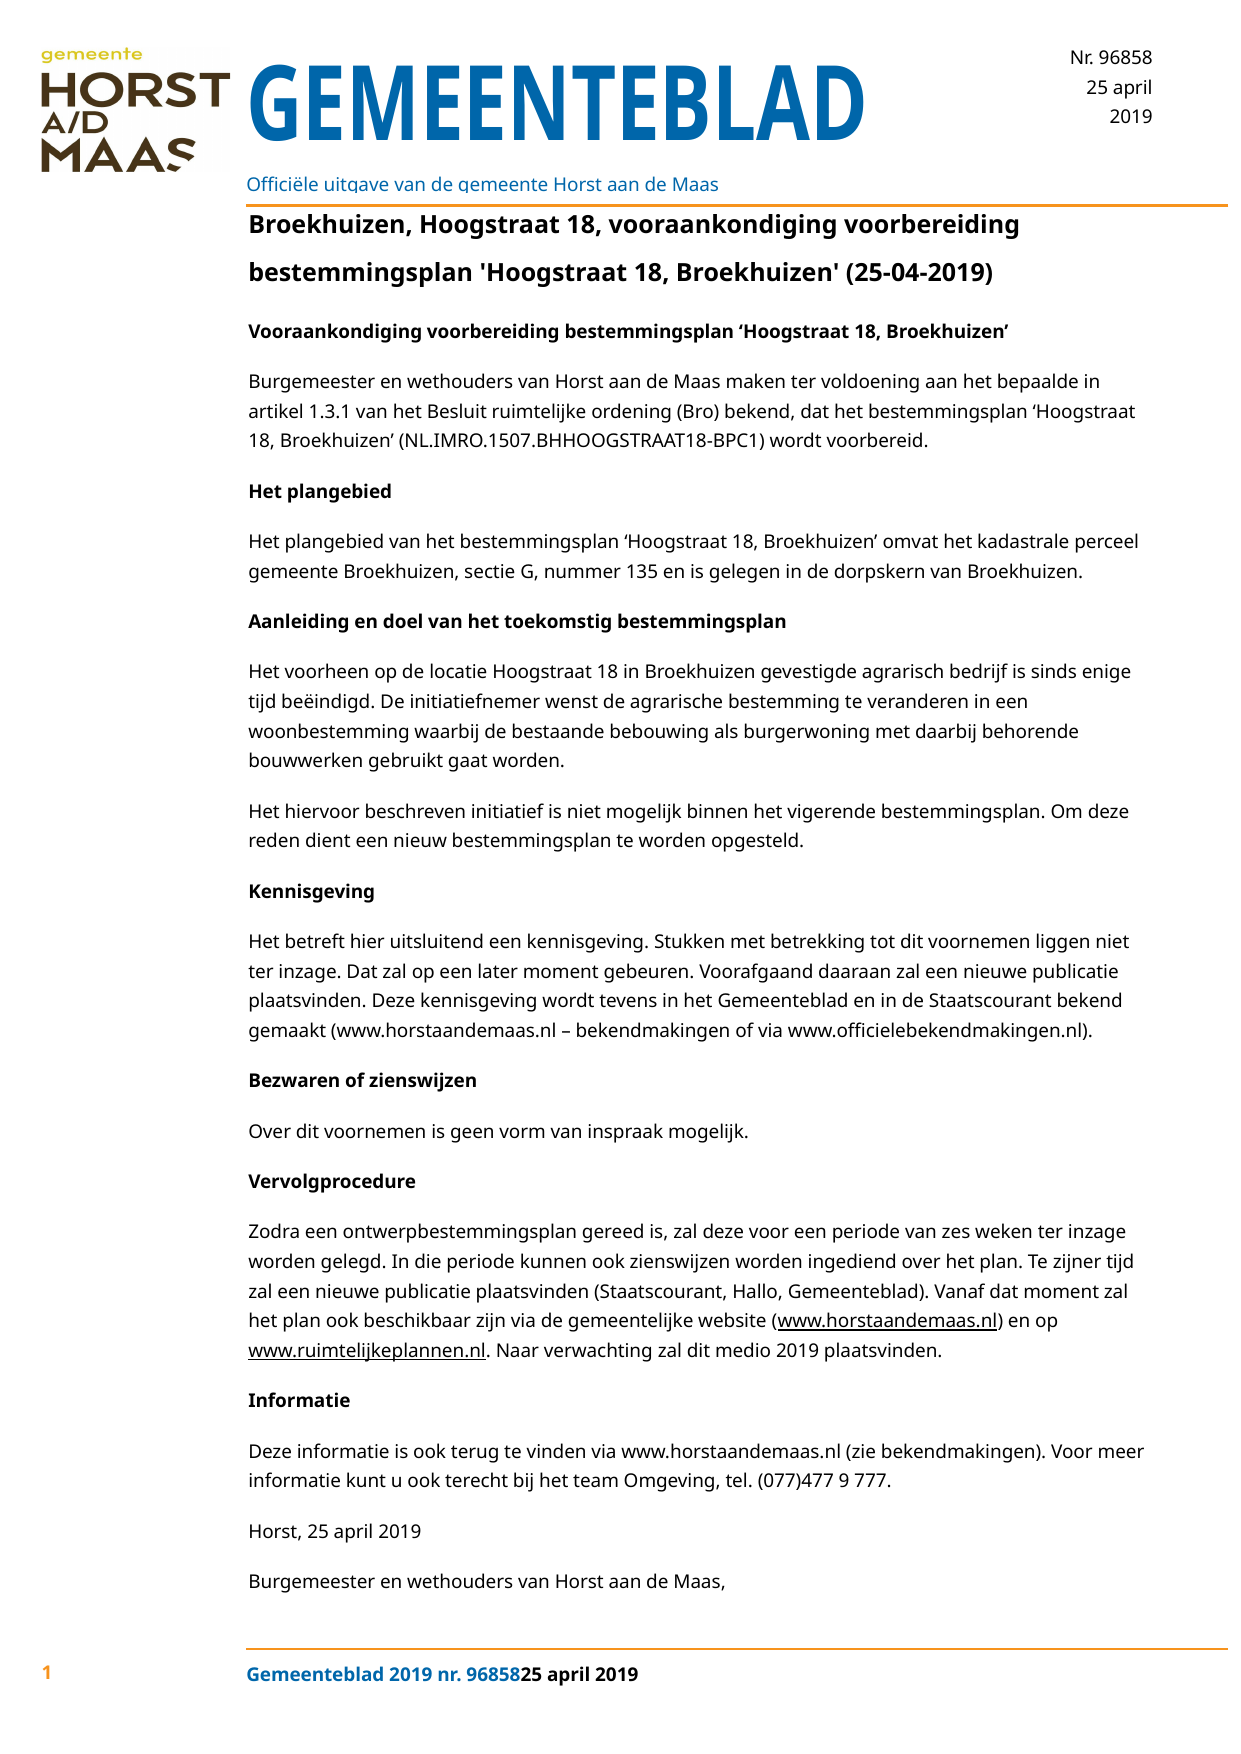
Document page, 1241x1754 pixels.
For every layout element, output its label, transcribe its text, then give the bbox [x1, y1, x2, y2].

text Vooraankondiging voorbereiding bestemmingsplan ‘Hoogstraat 18, Broekhuizen’ [248, 318, 1152, 344]
text Het plangebied van het bestemmingsplan ‘Hoogstraat 18, Broekhuizen’ omvat het kadastrale perceel gemeente Broekhuizen, sectie G, nummer 135 en is gelegen in de dorpskern van Broekhuizen. [248, 528, 1152, 584]
text Het plangebied [248, 478, 1152, 504]
text Het hiervoor beschreven initiatief is niet mogelijk binnen het vigerende bestemmingsplan. Om deze reden dient een nieuw bestemmingsplan te worden opgesteld. [248, 798, 1152, 853]
text Zodra een ontwerpbestemmingsplan gereed is, zal deze voor een periode van zes weken ter inzage worden gelegd. In die periode kunnen ook zienswijzen worden ingediend over het plan. Te zijner tijd zal een nieuwe publicatie plaatsvinden (Staatscourant, Hallo, Gemeenteblad). Vanaf dat moment zal het plan ook beschikbaar zijn via de gemeentelijke website (www.horstaandemaas.nl) en op www.ruimtelijkeplannen.nl. Naar verwachting zal dit medio 2019 plaatsvinden. [248, 1219, 1152, 1363]
text Broekhuizen, Hoogstraat 18, vooraankondiging voorbereiding bestemmingsplan 'Hoogstraat 18, Broekhuizen' (25-04-2019) [248, 207, 1152, 288]
picture [41, 47, 231, 172]
text Vervolgprocedure [248, 1168, 1152, 1194]
text Over dit voornemen is geen vorm van inspraak mogelijk. [248, 1118, 1152, 1144]
text Aanleiding en doel van het toekomstig bestemmingsplan [248, 608, 1152, 634]
text Burgemeester en wethouders van Horst aan de Maas maken ter voldoening aan het bepaalde in artikel 1.3.1 van het Besluit ruimtelijke ordening (Bro) bekend, dat het bestemmingsplan ‘Hoogstraat 18, Broekhuizen’ (NL.IMRO.1507.BHHOOGSTRAAT18-BPC1) wordt voorbereid. [248, 368, 1152, 453]
text Informatie [248, 1387, 1152, 1413]
text Horst, 25 april 2019 [248, 1518, 1152, 1544]
text Het betreft hier uitsluitend een kennisgeving. Stukken met betrekking tot dit voornemen liggen niet ter inzage. Dat zal op een later moment gebeuren. Voorafgaand daaraan zal een nieuwe publicatie plaatsvinden. Deze kennisgeving wordt tevens in het Gemeenteblad en in de Staatscourant bekend gemaakt (www.horstaandemaas.nl – bekendmakingen of via www.officielebekendmakingen.nl). [248, 928, 1152, 1043]
text Het voorheen op de locatie Hoogstraat 18 in Broekhuizen gevestigde agrarisch bedrijf is sinds enige tijd beëindigd. De initiatiefnemer wenst de agrarische bestemming te veranderen in een woonbestemming waarbij de bestaande bebouwing als burgerwoning met daarbij behorende bouwwerken gebruikt gaat worden. [248, 659, 1152, 773]
text Kennisgeving [248, 878, 1152, 904]
text Burgemeester en wethouders van Horst aan de Maas, [248, 1568, 1152, 1594]
text Deze informatie is ook terug te vinden via www.horstaandemaas.nl (zie bekendmakingen). Voor meer informatie kunt u ook terecht bij het team Omgeving, tel. (077)477 9 777. [248, 1438, 1152, 1493]
text Bezwaren of zienswijzen [248, 1067, 1152, 1093]
